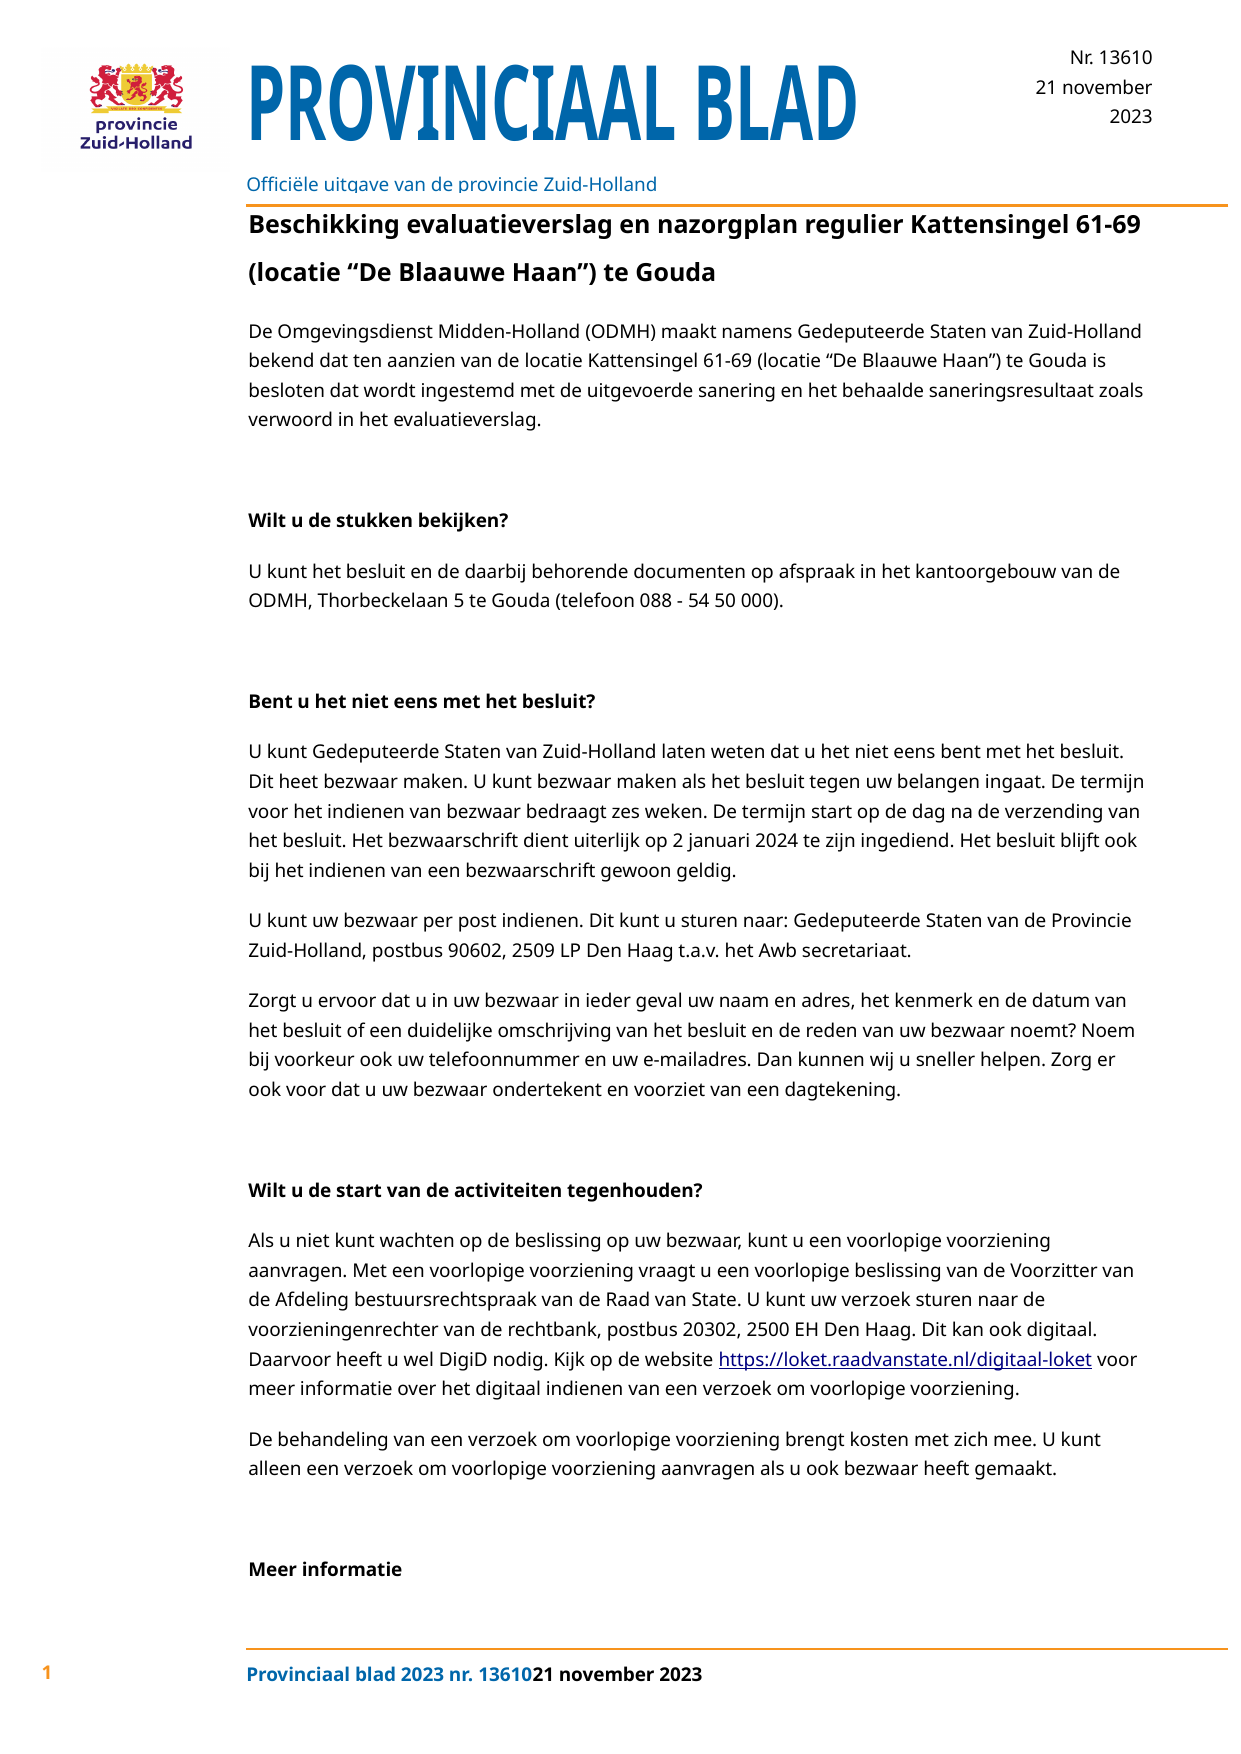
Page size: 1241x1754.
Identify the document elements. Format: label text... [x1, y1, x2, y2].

text U kunt Gedeputeerde Staten van Zuid-Holland laten weten dat u het niet eens bent met het besluit. Dit heet bezwaar maken. U kunt bezwaar maken als het besluit tegen uw belangen ingaat. De termijn voor het indienen van bezwaar bedraagt zes weken. De termijn start op de dag na de verzending van het besluit. Het bezwaarschrift dient uiterlijk op 2 januari 2024 te zijn ingediend. Het besluit blijft ook bij het indienen van een bezwaarschrift gewoon geldig. [248, 739, 1152, 883]
picture [41, 47, 231, 172]
text Beschikking evaluatieverslag en nazorgplan regulier Kattensingel 61-69 (locatie “De Blaauwe Haan”) te Gouda [248, 207, 1152, 288]
text Bent u het niet eens met het besluit? [248, 688, 1152, 714]
text Meer informatie [248, 1556, 1152, 1582]
text U kunt het besluit en de daarbij behorende documenten op afspraak in het kantoorgebouw van de ODMH, Thorbeckelaan 5 te Gouda (telefoon 088 - 54 50 000). [248, 558, 1152, 613]
text U kunt uw bezwaar per post indienen. Dit kunt u sturen naar: Gedeputeerde Staten van de Provincie Zuid-Holland, postbus 90602, 2509 LP Den Haag t.a.v. het Awb secretariaat. [248, 907, 1152, 963]
text Als u niet kunt wachten op de beslissing op uw bezwaar, kunt u een voorlopige voorziening aanvragen. Met een voorlopige voorziening vraagt u een voorlopige beslissing van de Voorzitter van de Afdeling bestuursrechtspraak van de Raad van State. U kunt uw verzoek sturen naar de voorzieningenrechter van de rechtbank, postbus 20302, 2500 EH Den Haag. Dit kan ook digitaal. Daarvoor heeft u wel DigiD nodig. Kijk op de website https://loket.raadvanstate.nl/digitaal-loket voor meer informatie over het digitaal indienen van een verzoek om voorlopige voorziening. [248, 1227, 1152, 1401]
text Zorgt u ervoor dat u in uw bezwaar in ieder geval uw naam en adres, het kenmerk en de datum van het besluit of een duidelijke omschrijving van het besluit en de reden van uw bezwaar noemt? Noem bij voorkeur ook uw telefoonnummer en uw e-mailadres. Dan kunnen wij u sneller helpen. Zorg er ook voor dat u uw bezwaar ondertekent en voorziet van een dagtekening. [248, 987, 1152, 1102]
text De Omgevingsdienst Midden-Holland (ODMH) maakt namens Gedeputeerde Staten van Zuid-Holland bekend dat ten aanzien van de locatie Kattensingel 61-69 (locatie “De Blaauwe Haan”) te Gouda is besloten dat wordt ingestemd met de uitgevoerde sanering en het behaalde saneringsresultaat zoals verwoord in het evaluatieverslag. [248, 318, 1152, 432]
text De behandeling van een verzoek om voorlopige voorziening brengt kosten met zich mee. U kunt alleen een verzoek om voorlopige voorziening aanvragen als u ook bezwaar heeft gemaakt. [248, 1426, 1152, 1481]
text Wilt u de stukken bekijken? [248, 507, 1152, 533]
text Wilt u de start van de activiteiten tegenhouden? [248, 1177, 1152, 1203]
